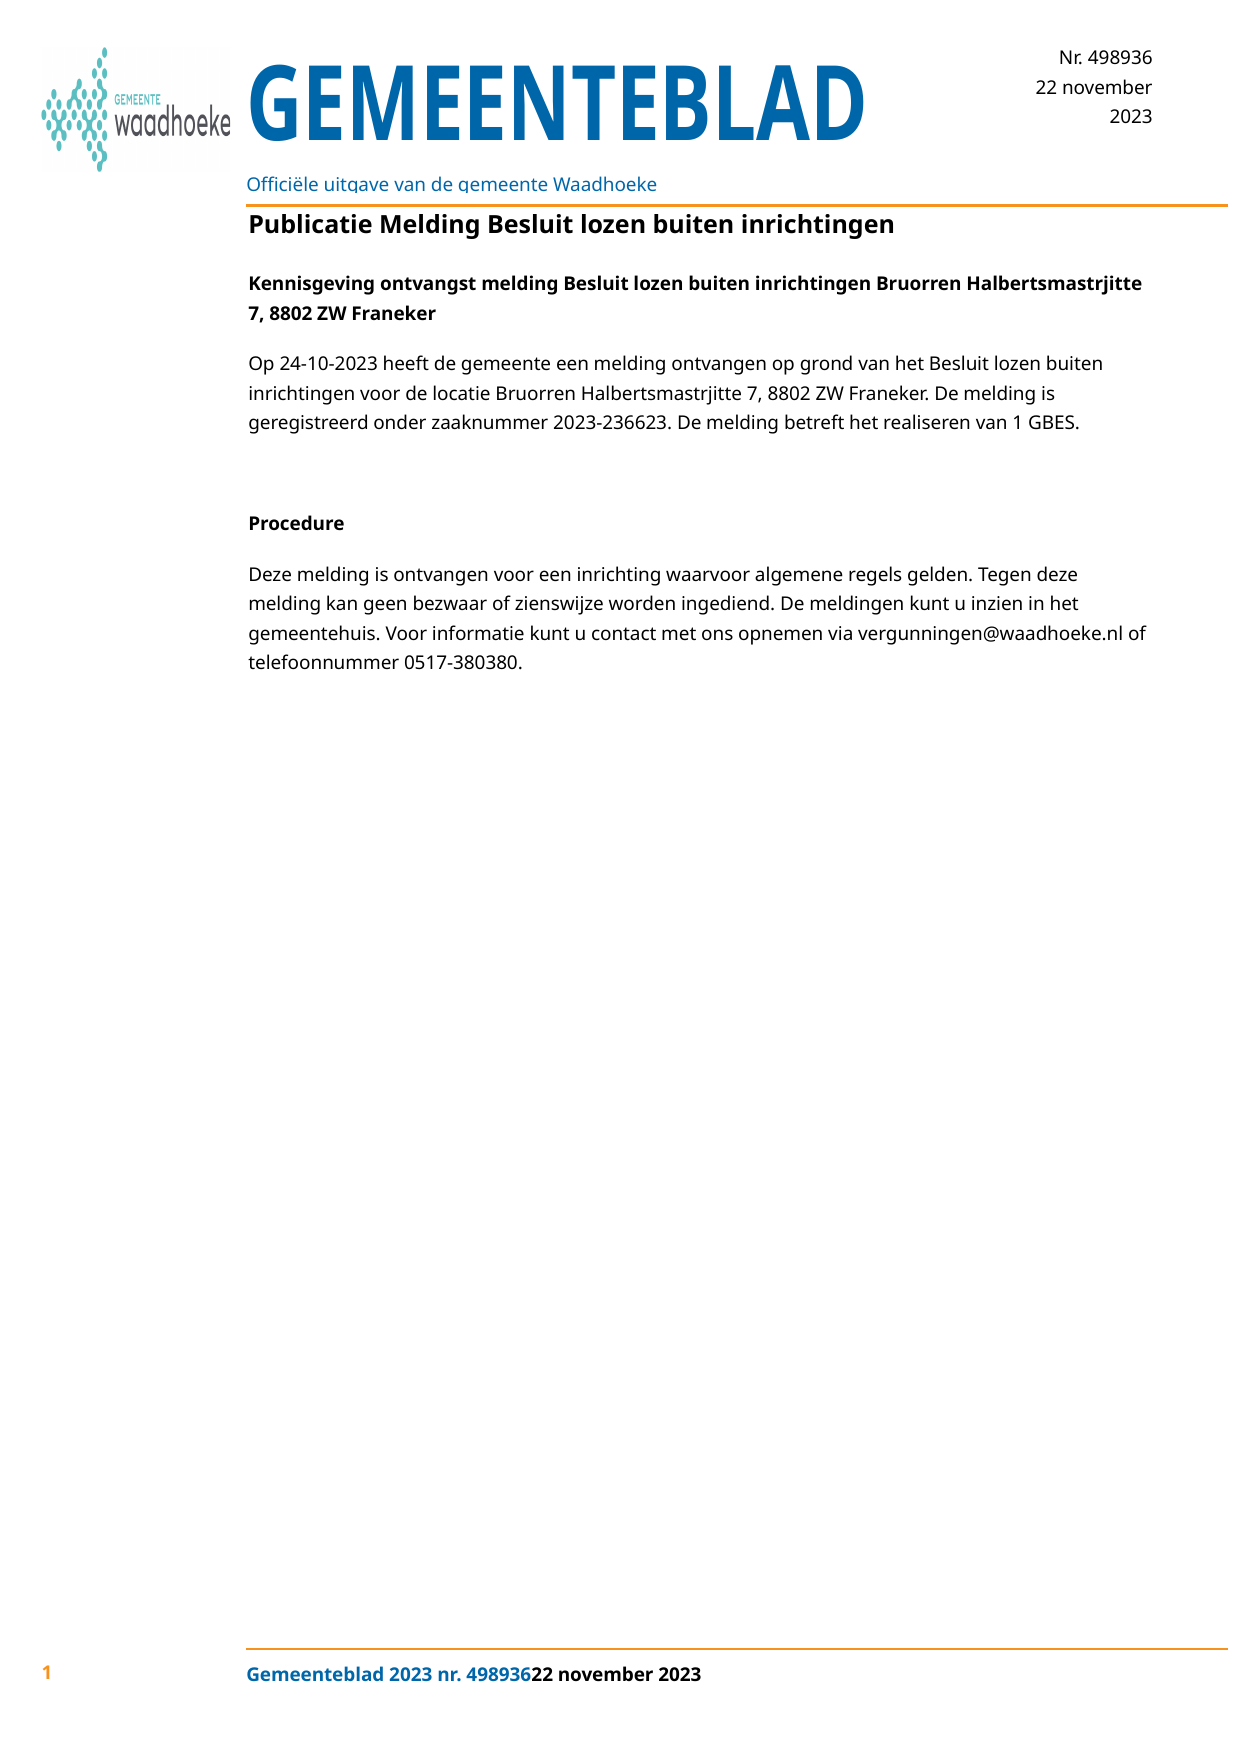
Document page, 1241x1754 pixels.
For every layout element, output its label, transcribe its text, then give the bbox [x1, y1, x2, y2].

text Procedure [248, 510, 1152, 536]
text Deze melding is ontvangen voor een inrichting waarvoor algemene regels gelden. Tegen deze melding kan geen bezwaar of zienswijze worden ingediend. De meldingen kunt u inzien in het gemeentehuis. Voor informatie kunt u contact met ons opnemen via vergunningen@waadhoeke.nl of telefoonnummer 0517-380380. [248, 561, 1152, 675]
text Kennisgeving ontvangst melding Besluit lozen buiten inrichtingen Bruorren Halbertsmastrjitte 7, 8802 ZW Franeker [248, 270, 1152, 326]
text Publicatie Melding Besluit lozen buiten inrichtingen [248, 207, 1152, 241]
text Op 24-10-2023 heeft de gemeente een melding ontvangen op grond van het Besluit lozen buiten inrichtingen voor de locatie Bruorren Halbertsmastrjitte 7, 8802 ZW Franeker. De melding is geregistreerd onder zaaknummer 2023-236623. De melding betreft het realiseren van 1 GBES. [248, 350, 1152, 435]
picture [41, 47, 231, 172]
